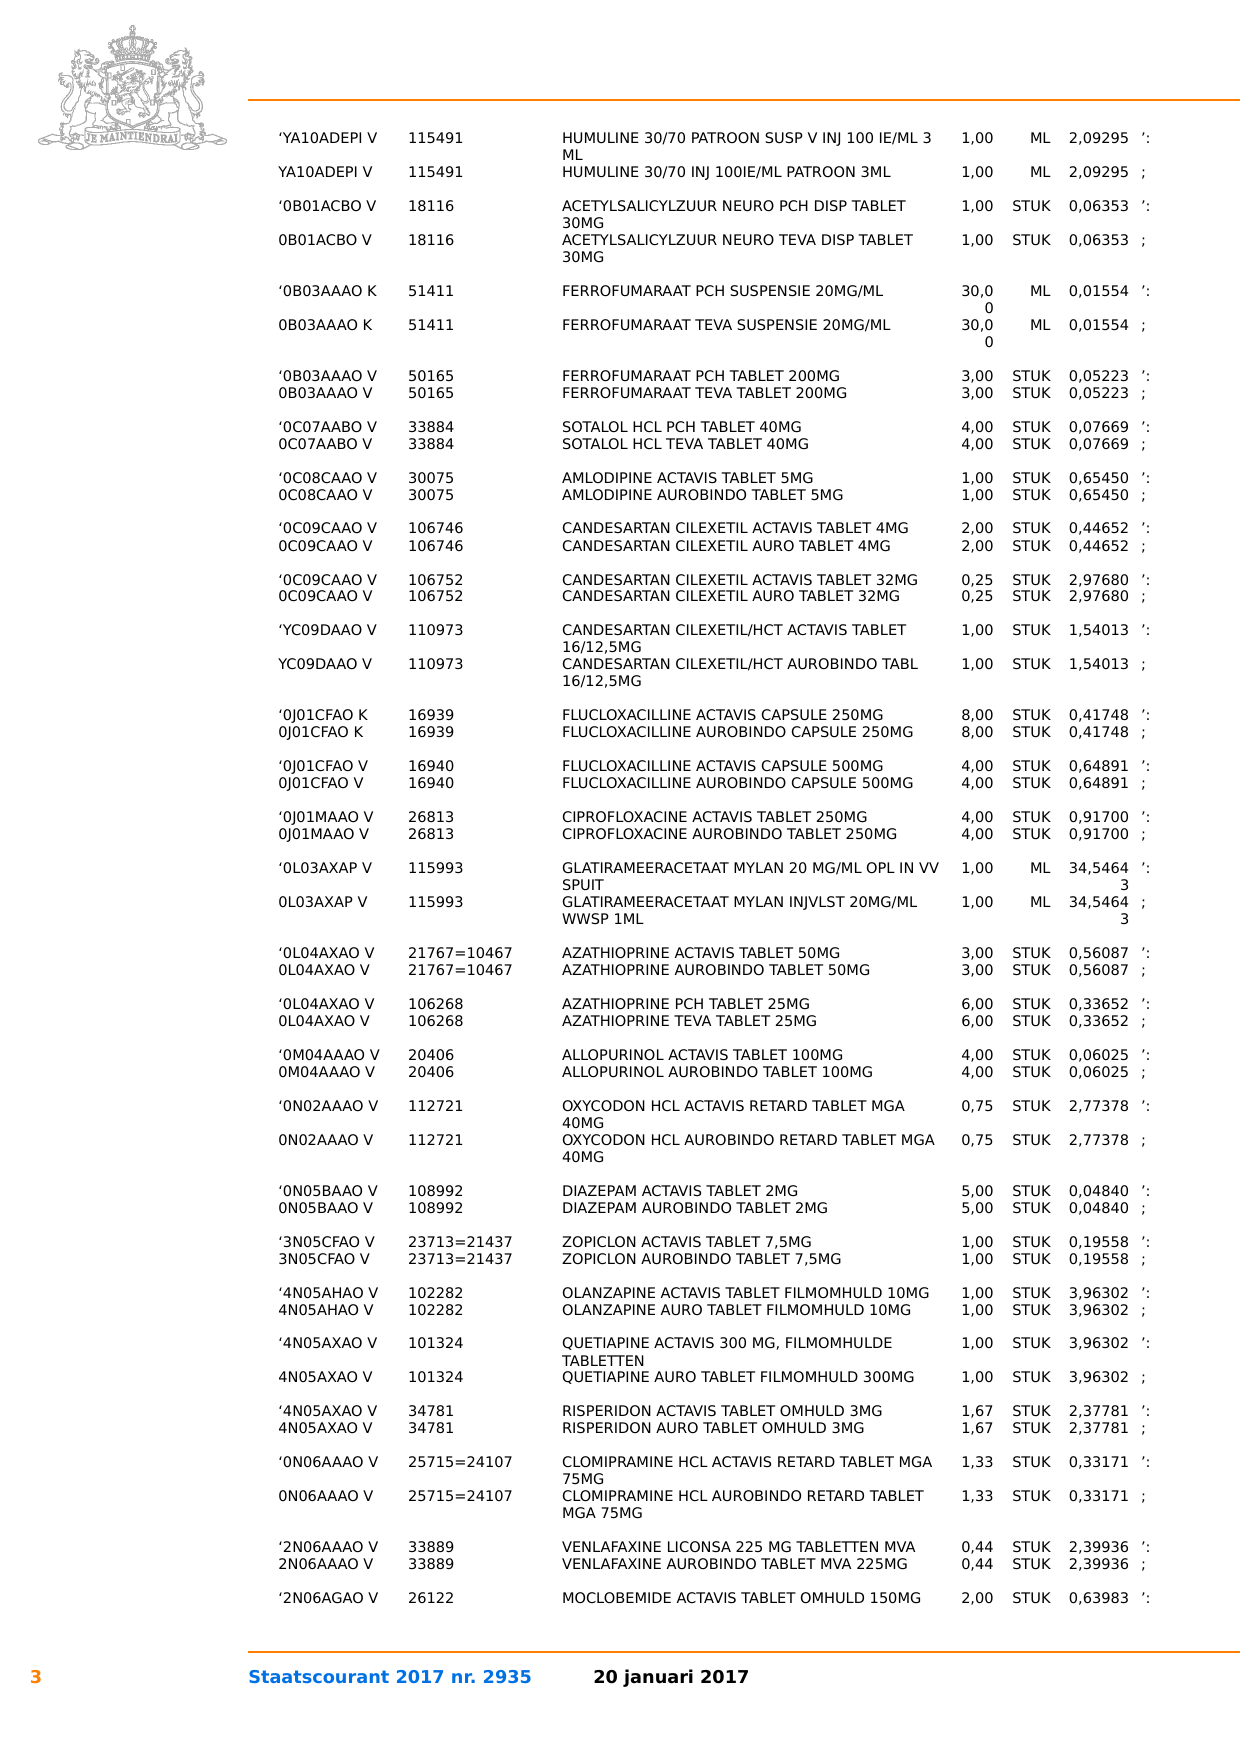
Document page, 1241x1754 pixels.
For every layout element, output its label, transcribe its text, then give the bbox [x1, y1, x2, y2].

table_cell 0,44 [949, 1539, 999, 1556]
table_cell 0,06353 [1056, 232, 1135, 266]
table_cell 26813 [402, 809, 556, 826]
table_cell [999, 928, 1056, 945]
table_cell [949, 181, 999, 198]
table_cell [1135, 1268, 1163, 1284]
table_cell 0,63983 [1056, 1590, 1135, 1607]
table_cell 0,01554 [1056, 283, 1135, 317]
table_cell ; [1135, 232, 1163, 266]
table_cell AMLODIPINE ACTAVIS TABLET 5MG [556, 470, 949, 486]
table_cell STUK [999, 1200, 1056, 1217]
table_cell 2,97680 [1056, 588, 1135, 605]
table_cell [278, 181, 402, 198]
table_cell [556, 402, 949, 418]
table_cell FLUCLOXACILLINE AUROBINDO CAPSULE 500MG [556, 775, 949, 792]
table_cell 106746 [402, 538, 556, 554]
table_cell ‘0B01ACBO V [278, 198, 402, 232]
table_cell STUK [999, 419, 1056, 436]
table_cell ; [1135, 588, 1163, 605]
table_cell 0N05BAAO V [278, 1200, 402, 1217]
table_cell [278, 792, 402, 809]
table_cell STUK [999, 1064, 1056, 1081]
table_cell ’: [1135, 758, 1163, 775]
table_cell [949, 1081, 999, 1098]
table_cell 1,00 [949, 894, 999, 928]
table_cell OXYCODON HCL ACTAVIS RETARD TABLET MGA 40MG [556, 1098, 949, 1132]
table_cell ‘4N05AXAO V [278, 1403, 402, 1420]
table_cell 4N05AHAO V [278, 1301, 402, 1318]
table_cell 4,00 [949, 758, 999, 775]
table_cell 5,00 [949, 1183, 999, 1199]
table_cell DIAZEPAM AUROBINDO TABLET 2MG [556, 1200, 949, 1217]
table_cell [949, 792, 999, 809]
table_cell [402, 1319, 556, 1335]
table_cell AZATHIOPRINE ACTAVIS TABLET 50MG [556, 945, 949, 962]
table_cell FERROFUMARAAT PCH SUSPENSIE 20MG/ML [556, 283, 949, 317]
table_cell CANDESARTAN CILEXETIL AURO TABLET 32MG [556, 588, 949, 605]
table_cell 6,00 [949, 996, 999, 1013]
table_cell 4N05AXAO V [278, 1369, 402, 1386]
table_cell [556, 605, 949, 622]
table_cell 3N05CFAO V [278, 1251, 402, 1267]
table_cell [556, 928, 949, 945]
table_cell [402, 1573, 556, 1590]
table_cell 1,00 [949, 1251, 999, 1267]
table_cell [556, 1386, 949, 1403]
table_cell 0,04840 [1056, 1183, 1135, 1199]
table_cell STUK [999, 1420, 1056, 1437]
table_cell ; [1135, 1488, 1163, 1522]
table_cell [949, 504, 999, 520]
table_cell [949, 266, 999, 283]
table_cell CIPROFLOXACINE AUROBINDO TABLET 250MG [556, 826, 949, 843]
table_cell ’: [1135, 996, 1163, 1013]
table_cell 33889 [402, 1556, 556, 1573]
table_cell [278, 1030, 402, 1047]
table_cell ‘YA10ADEPI V [278, 130, 402, 164]
table_cell [556, 843, 949, 860]
table_cell ; [1135, 724, 1163, 741]
table_cell 4,00 [949, 419, 999, 436]
table_cell 102282 [402, 1301, 556, 1318]
table_cell [402, 1081, 556, 1098]
table_cell [999, 1166, 1056, 1183]
table_cell [1056, 554, 1135, 571]
table_cell CIPROFLOXACINE ACTAVIS TABLET 250MG [556, 809, 949, 826]
table_cell [1135, 1522, 1163, 1539]
table_cell 3,00 [949, 962, 999, 979]
table_cell 1,00 [949, 164, 999, 181]
table_cell 0,91700 [1056, 826, 1135, 843]
table_cell SOTALOL HCL TEVA TABLET 40MG [556, 436, 949, 452]
table_cell 0C09CAAO V [278, 538, 402, 554]
table_cell ’: [1135, 198, 1163, 232]
table_cell ’: [1135, 283, 1163, 317]
table_cell STUK [999, 1454, 1056, 1488]
table_cell [999, 504, 1056, 520]
table_cell 16939 [402, 707, 556, 724]
table_cell 3,96302 [1056, 1369, 1135, 1386]
table_cell [1135, 792, 1163, 809]
table_cell [402, 979, 556, 996]
table_cell ’: [1135, 470, 1163, 486]
table_cell ‘0J01CFAO K [278, 707, 402, 724]
table_cell STUK [999, 571, 1056, 588]
table_cell ‘0C08CAAO V [278, 470, 402, 486]
table_cell [999, 181, 1056, 198]
table_cell ; [1135, 1064, 1163, 1081]
table_cell STUK [999, 198, 1056, 232]
table_cell ACETYLSALICYLZUUR NEURO TEVA DISP TABLET 30MG [556, 232, 949, 266]
table_cell [556, 504, 949, 520]
table_cell [1135, 690, 1163, 707]
table_cell FERROFUMARAAT PCH TABLET 200MG [556, 368, 949, 384]
table_cell ‘0N05BAAO V [278, 1183, 402, 1199]
table_cell [949, 1437, 999, 1454]
table_cell [999, 1386, 1056, 1403]
table_cell 0J01MAAO V [278, 826, 402, 843]
table_cell [1056, 351, 1135, 368]
table_cell 2,00 [949, 1590, 999, 1607]
table_cell ; [1135, 164, 1163, 181]
table_cell 1,00 [949, 1369, 999, 1386]
table_cell 0,33652 [1056, 996, 1135, 1013]
table_cell 106268 [402, 996, 556, 1013]
table_cell 0,64891 [1056, 775, 1135, 792]
table_cell [556, 979, 949, 996]
table_cell ‘0N02AAAO V [278, 1098, 402, 1132]
table_cell FLUCLOXACILLINE ACTAVIS CAPSULE 500MG [556, 758, 949, 775]
table_cell RISPERIDON AURO TABLET OMHULD 3MG [556, 1420, 949, 1437]
table_cell [556, 1166, 949, 1183]
table_cell [278, 1319, 402, 1335]
table_cell 2,77378 [1056, 1132, 1135, 1166]
table_cell 102282 [402, 1285, 556, 1301]
table_cell ML [999, 894, 1056, 928]
table_cell [278, 1386, 402, 1403]
table_cell 1,00 [949, 486, 999, 503]
table_cell ; [1135, 1251, 1163, 1267]
table_cell ’: [1135, 1454, 1163, 1488]
table_cell [556, 1268, 949, 1284]
table_cell GLATIRAMEERACETAAT MYLAN INJVLST 20MG/ML WWSP 1ML [556, 894, 949, 928]
table_cell 0B01ACBO V [278, 232, 402, 266]
table_cell 0,91700 [1056, 809, 1135, 826]
table_cell STUK [999, 996, 1056, 1013]
table_cell [402, 554, 556, 571]
table_cell 1,67 [949, 1420, 999, 1437]
table_cell STUK [999, 538, 1056, 554]
table_cell STUK [999, 368, 1056, 384]
table_cell 0,05223 [1056, 385, 1135, 402]
table_cell 0,33171 [1056, 1454, 1135, 1488]
table_cell 0,05223 [1056, 368, 1135, 384]
table_cell ALLOPURINOL AUROBINDO TABLET 100MG [556, 1064, 949, 1081]
table_cell [402, 453, 556, 469]
table_cell STUK [999, 1234, 1056, 1251]
table_cell [1056, 792, 1135, 809]
table_cell [999, 741, 1056, 758]
table_cell 0,06353 [1056, 198, 1135, 232]
table_cell HUMULINE 30/70 INJ 100IE/ML PATROON 3ML [556, 164, 949, 181]
table_cell ’: [1135, 1403, 1163, 1420]
table_cell 3,00 [949, 385, 999, 402]
table_cell 50165 [402, 385, 556, 402]
table_cell [1056, 1522, 1135, 1539]
picture [38, 25, 227, 150]
table_cell [402, 504, 556, 520]
table_cell 20406 [402, 1047, 556, 1064]
table_cell 6,00 [949, 1013, 999, 1030]
table_cell 110973 [402, 656, 556, 690]
table_cell 23713=21437 [402, 1251, 556, 1267]
table_cell 0,41748 [1056, 707, 1135, 724]
table_cell ZOPICLON ACTAVIS TABLET 7,5MG [556, 1234, 949, 1251]
table_cell [402, 1268, 556, 1284]
table_cell ’: [1135, 368, 1163, 384]
table_cell ’: [1135, 860, 1163, 894]
table_cell STUK [999, 520, 1056, 537]
table_cell AZATHIOPRINE AUROBINDO TABLET 50MG [556, 962, 949, 979]
table_cell [999, 1268, 1056, 1284]
table_cell [949, 402, 999, 418]
table_cell STUK [999, 1369, 1056, 1386]
table_cell 4N05AXAO V [278, 1420, 402, 1437]
table_cell 0C07AABO V [278, 436, 402, 452]
table_cell STUK [999, 1285, 1056, 1301]
table_cell ‘2N06AAAO V [278, 1539, 402, 1556]
table_cell 30,00 [949, 283, 999, 317]
table_cell AZATHIOPRINE TEVA TABLET 25MG [556, 1013, 949, 1030]
table_cell [278, 741, 402, 758]
table_cell YC09DAAO V [278, 656, 402, 690]
table_cell [1056, 181, 1135, 198]
table_cell 34,54643 [1056, 860, 1135, 894]
table_cell [278, 351, 402, 368]
table_cell GLATIRAMEERACETAAT MYLAN 20 MG/ML OPL IN VV SPUIT [556, 860, 949, 894]
table_cell [999, 453, 1056, 469]
table_cell FERROFUMARAAT TEVA SUSPENSIE 20MG/ML [556, 317, 949, 351]
table_cell QUETIAPINE AURO TABLET FILMOMHULD 300MG [556, 1369, 949, 1386]
table_cell 0,41748 [1056, 724, 1135, 741]
table_cell FERROFUMARAAT TEVA TABLET 200MG [556, 385, 949, 402]
table_cell 101324 [402, 1369, 556, 1386]
table_cell [949, 843, 999, 860]
table_cell 106752 [402, 588, 556, 605]
table_cell ‘4N05AXAO V [278, 1335, 402, 1369]
table_cell STUK [999, 1047, 1056, 1064]
table_cell [1056, 605, 1135, 622]
table_cell 33884 [402, 419, 556, 436]
table_cell STUK [999, 1488, 1056, 1522]
table_cell 1,00 [949, 1234, 999, 1251]
table_cell ‘0L04AXAO V [278, 996, 402, 1013]
table_cell 4,00 [949, 1064, 999, 1081]
table_cell [999, 1319, 1056, 1335]
table_cell [949, 741, 999, 758]
table_cell [999, 1573, 1056, 1590]
table_cell 0,04840 [1056, 1200, 1135, 1217]
table_cell [1135, 1217, 1163, 1233]
table_cell 26813 [402, 826, 556, 843]
table_cell ‘0J01CFAO V [278, 758, 402, 775]
table_cell [402, 1522, 556, 1539]
table_cell 30075 [402, 470, 556, 486]
table_cell 0,33652 [1056, 1013, 1135, 1030]
table_cell [949, 351, 999, 368]
table_cell 2,37781 [1056, 1403, 1135, 1420]
table_cell [402, 843, 556, 860]
table_cell [1056, 1437, 1135, 1454]
table_cell 33889 [402, 1539, 556, 1556]
table_cell [949, 690, 999, 707]
table_cell 3,00 [949, 945, 999, 962]
table_cell 101324 [402, 1335, 556, 1369]
table_cell MOCLOBEMIDE ACTAVIS TABLET OMHULD 150MG [556, 1590, 949, 1607]
table_cell 0,25 [949, 571, 999, 588]
table_cell [949, 605, 999, 622]
table_cell ; [1135, 1132, 1163, 1166]
table_cell SOTALOL HCL PCH TABLET 40MG [556, 419, 949, 436]
table_cell STUK [999, 1132, 1056, 1166]
table_cell [949, 1217, 999, 1233]
table_cell [278, 453, 402, 469]
table_cell ‘4N05AHAO V [278, 1285, 402, 1301]
table_cell 115993 [402, 894, 556, 928]
table_cell 2,77378 [1056, 1098, 1135, 1132]
table_cell STUK [999, 945, 1056, 962]
table_cell STUK [999, 622, 1056, 656]
table_cell [999, 266, 1056, 283]
table_cell [402, 1030, 556, 1047]
table_cell STUK [999, 1183, 1056, 1199]
table_cell 0,75 [949, 1098, 999, 1132]
table_cell [1056, 453, 1135, 469]
table_cell 0,65450 [1056, 470, 1135, 486]
table_cell [402, 1386, 556, 1403]
table_cell CANDESARTAN CILEXETIL ACTAVIS TABLET 4MG [556, 520, 949, 537]
table_cell ; [1135, 775, 1163, 792]
table_cell 16939 [402, 724, 556, 741]
table_cell ; [1135, 826, 1163, 843]
table_cell [278, 1217, 402, 1233]
table_cell 1,00 [949, 1301, 999, 1318]
table_cell 3,00 [949, 368, 999, 384]
table_cell VENLAFAXINE LICONSA 225 MG TABLETTEN MVA [556, 1539, 949, 1556]
table_cell [999, 1081, 1056, 1098]
table_cell [1135, 504, 1163, 520]
table_cell ‘0J01MAAO V [278, 809, 402, 826]
table_cell 0,64891 [1056, 758, 1135, 775]
table_cell [402, 1217, 556, 1233]
table_cell ‘0M04AAAO V [278, 1047, 402, 1064]
table_cell [1056, 741, 1135, 758]
table_cell 50165 [402, 368, 556, 384]
table_cell [402, 266, 556, 283]
table_cell [1135, 605, 1163, 622]
table_cell [1135, 1081, 1163, 1098]
table_cell HUMULINE 30/70 PATROON SUSP V INJ 100 IE/ML 3 ML [556, 130, 949, 164]
table_cell STUK [999, 1539, 1056, 1556]
table_cell 106268 [402, 1013, 556, 1030]
table_cell 2,00 [949, 538, 999, 554]
table_cell STUK [999, 232, 1056, 266]
table_cell ‘0B03AAAO V [278, 368, 402, 384]
table_cell STUK [999, 724, 1056, 741]
table_cell 2,39936 [1056, 1556, 1135, 1573]
table_cell [1135, 181, 1163, 198]
table_cell STUK [999, 707, 1056, 724]
table_cell 0L04AXAO V [278, 1013, 402, 1030]
table_cell [556, 1573, 949, 1590]
table_cell 8,00 [949, 724, 999, 741]
table_cell 0,44652 [1056, 538, 1135, 554]
table_cell 4,00 [949, 826, 999, 843]
table_cell CLOMIPRAMINE HCL ACTAVIS RETARD TABLET MGA 75MG [556, 1454, 949, 1488]
table_cell [999, 1437, 1056, 1454]
table_cell STUK [999, 1556, 1056, 1573]
table_cell ‘3N05CFAO V [278, 1234, 402, 1251]
table_cell 0,65450 [1056, 486, 1135, 503]
table_cell 3,96302 [1056, 1335, 1135, 1369]
table_cell [1056, 1166, 1135, 1183]
table_cell [949, 1386, 999, 1403]
table_cell [1135, 979, 1163, 996]
table_cell 115491 [402, 164, 556, 181]
table_cell CLOMIPRAMINE HCL AUROBINDO RETARD TABLET MGA 75MG [556, 1488, 949, 1522]
table_cell [949, 554, 999, 571]
table_cell 30,00 [949, 317, 999, 351]
table_cell [999, 690, 1056, 707]
table_cell DIAZEPAM ACTAVIS TABLET 2MG [556, 1183, 949, 1199]
table_cell 4,00 [949, 1047, 999, 1064]
table_cell 112721 [402, 1098, 556, 1132]
table_cell [278, 266, 402, 283]
table_cell 1,54013 [1056, 656, 1135, 690]
table_cell ; [1135, 385, 1163, 402]
table_cell 0B03AAAO K [278, 317, 402, 351]
table_cell [556, 266, 949, 283]
table_cell 106752 [402, 571, 556, 588]
table_cell ‘0L03AXAP V [278, 860, 402, 894]
table_cell 21767=10467 [402, 962, 556, 979]
table_cell [402, 605, 556, 622]
table_cell ’: [1135, 1590, 1163, 1607]
table_cell [402, 741, 556, 758]
table_cell 25715=24107 [402, 1488, 556, 1522]
table_cell [1135, 741, 1163, 758]
table_cell 2,09295 [1056, 130, 1135, 164]
table_cell ’: [1135, 419, 1163, 436]
table_cell 0B03AAAO V [278, 385, 402, 402]
table_cell 0M04AAAO V [278, 1064, 402, 1081]
table_cell 2,39936 [1056, 1539, 1135, 1556]
table_cell 16940 [402, 758, 556, 775]
table_cell ’: [1135, 1098, 1163, 1132]
table_cell 0J01CFAO K [278, 724, 402, 741]
table_cell [1135, 1437, 1163, 1454]
table_cell ’: [1135, 130, 1163, 164]
table_cell [402, 402, 556, 418]
table_cell [1056, 266, 1135, 283]
table_cell 112721 [402, 1132, 556, 1166]
table_cell [402, 1437, 556, 1454]
table_cell STUK [999, 1590, 1056, 1607]
table_cell ’: [1135, 1047, 1163, 1064]
table_cell 34781 [402, 1403, 556, 1420]
table_cell 2,00 [949, 520, 999, 537]
table_cell [1135, 1166, 1163, 1183]
table_cell 108992 [402, 1200, 556, 1217]
table_cell [949, 1319, 999, 1335]
table_cell 0,06025 [1056, 1064, 1135, 1081]
table_cell [999, 554, 1056, 571]
table_cell ALLOPURINOL ACTAVIS TABLET 100MG [556, 1047, 949, 1064]
table_cell ’: [1135, 520, 1163, 537]
table_cell QUETIAPINE ACTAVIS 300 MG, FILMOMHULDE TABLETTEN [556, 1335, 949, 1369]
table_cell ‘YC09DAAO V [278, 622, 402, 656]
table_cell [278, 1437, 402, 1454]
table_cell [278, 843, 402, 860]
table_cell [1135, 351, 1163, 368]
table_cell [278, 554, 402, 571]
table_cell 18116 [402, 232, 556, 266]
table_cell STUK [999, 1403, 1056, 1420]
table_cell ’: [1135, 1335, 1163, 1369]
table_cell 1,00 [949, 198, 999, 232]
table_cell 0C08CAAO V [278, 486, 402, 503]
table_cell [556, 741, 949, 758]
table_cell [949, 1573, 999, 1590]
table_cell ’: [1135, 1285, 1163, 1301]
table_cell [1056, 843, 1135, 860]
table_cell ‘0L04AXAO V [278, 945, 402, 962]
table_cell STUK [999, 656, 1056, 690]
table_cell [949, 928, 999, 945]
table_cell 1,00 [949, 470, 999, 486]
table_cell 1,00 [949, 622, 999, 656]
table_cell FLUCLOXACILLINE ACTAVIS CAPSULE 250MG [556, 707, 949, 724]
table_cell VENLAFAXINE AUROBINDO TABLET MVA 225MG [556, 1556, 949, 1573]
table_cell CANDESARTAN CILEXETIL/HCT ACTAVIS TABLET 16/12,5MG [556, 622, 949, 656]
table_cell 0,07669 [1056, 436, 1135, 452]
table_cell 51411 [402, 283, 556, 317]
table_cell ; [1135, 1301, 1163, 1318]
table_cell [999, 1030, 1056, 1047]
table_cell ML [999, 317, 1056, 351]
table_cell [999, 1522, 1056, 1539]
table_cell 110973 [402, 622, 556, 656]
table_cell [1056, 1386, 1135, 1403]
table_cell [1056, 504, 1135, 520]
table_cell ZOPICLON AUROBINDO TABLET 7,5MG [556, 1251, 949, 1267]
table_cell [1056, 690, 1135, 707]
table_cell ; [1135, 317, 1163, 351]
table_cell [1135, 1030, 1163, 1047]
table_cell [1056, 1319, 1135, 1335]
table_cell [278, 1268, 402, 1284]
table_cell 30075 [402, 486, 556, 503]
table_cell [278, 1081, 402, 1098]
table_cell STUK [999, 385, 1056, 402]
table_cell STUK [999, 1335, 1056, 1369]
table_cell RISPERIDON ACTAVIS TABLET OMHULD 3MG [556, 1403, 949, 1420]
table_cell ’: [1135, 1183, 1163, 1199]
table_cell [278, 605, 402, 622]
table_cell 2N06AAAO V [278, 1556, 402, 1573]
table_cell ; [1135, 486, 1163, 503]
table_cell [402, 690, 556, 707]
table_cell [999, 979, 1056, 996]
table_cell ’: [1135, 945, 1163, 962]
table_cell [278, 1522, 402, 1539]
table_cell [1056, 1217, 1135, 1233]
table_cell [556, 690, 949, 707]
table_cell AZATHIOPRINE PCH TABLET 25MG [556, 996, 949, 1013]
table_cell 8,00 [949, 707, 999, 724]
table_cell [1135, 453, 1163, 469]
table_cell [278, 928, 402, 945]
table_cell 1,33 [949, 1454, 999, 1488]
table_cell STUK [999, 1251, 1056, 1267]
table_cell 3,96302 [1056, 1301, 1135, 1318]
table_cell 0,33171 [1056, 1488, 1135, 1522]
table_cell ; [1135, 538, 1163, 554]
table_cell [556, 1319, 949, 1335]
table_cell 108992 [402, 1183, 556, 1199]
table_cell 0,44652 [1056, 520, 1135, 537]
table_cell [278, 402, 402, 418]
table_cell STUK [999, 436, 1056, 452]
table_cell ‘0C09CAAO V [278, 571, 402, 588]
table_cell [402, 351, 556, 368]
table_cell OXYCODON HCL AUROBINDO RETARD TABLET MGA 40MG [556, 1132, 949, 1166]
table_cell [949, 453, 999, 469]
table_cell 26122 [402, 1590, 556, 1607]
table_cell [1056, 1268, 1135, 1284]
table_cell [278, 1166, 402, 1183]
table_cell YA10ADEPI V [278, 164, 402, 181]
table_cell 1,33 [949, 1488, 999, 1522]
table_cell ’: [1135, 1234, 1163, 1251]
table_cell 20406 [402, 1064, 556, 1081]
table_cell 1,00 [949, 1335, 999, 1369]
table_cell 0C09CAAO V [278, 588, 402, 605]
table_cell [556, 1437, 949, 1454]
table_cell ’: [1135, 809, 1163, 826]
table_cell [556, 554, 949, 571]
table_cell ’: [1135, 707, 1163, 724]
table_cell ‘0C07AABO V [278, 419, 402, 436]
table_cell 0L04AXAO V [278, 962, 402, 979]
table_cell 115993 [402, 860, 556, 894]
table_cell 23713=21437 [402, 1234, 556, 1251]
table_cell 21767=10467 [402, 945, 556, 962]
table_cell 5,00 [949, 1200, 999, 1217]
table_cell STUK [999, 486, 1056, 503]
table_cell 1,54013 [1056, 622, 1135, 656]
table_cell ; [1135, 1556, 1163, 1573]
table_cell 3,96302 [1056, 1285, 1135, 1301]
table_cell [1056, 1081, 1135, 1098]
table_cell ; [1135, 894, 1163, 928]
table_cell STUK [999, 1013, 1056, 1030]
table_cell 0,75 [949, 1132, 999, 1166]
table_cell [999, 792, 1056, 809]
table_cell [402, 1166, 556, 1183]
table_cell [1135, 402, 1163, 418]
table_cell 16940 [402, 775, 556, 792]
table_cell 4,00 [949, 775, 999, 792]
table_cell [949, 1166, 999, 1183]
table_cell [556, 792, 949, 809]
table_cell [556, 351, 949, 368]
table_cell ’: [1135, 571, 1163, 588]
table_cell ‘2N06AGAO V [278, 1590, 402, 1607]
table_cell ‘0C09CAAO V [278, 520, 402, 537]
table_cell STUK [999, 809, 1056, 826]
table_cell 0J01CFAO V [278, 775, 402, 792]
table_cell [1056, 1030, 1135, 1047]
table_cell 0N02AAAO V [278, 1132, 402, 1166]
table_cell [949, 1268, 999, 1284]
table_cell [556, 1522, 949, 1539]
table_cell [1135, 554, 1163, 571]
table_cell 25715=24107 [402, 1454, 556, 1488]
table_cell 0,19558 [1056, 1234, 1135, 1251]
table_cell 18116 [402, 198, 556, 232]
table_cell CANDESARTAN CILEXETIL ACTAVIS TABLET 32MG [556, 571, 949, 588]
table_cell [949, 1030, 999, 1047]
table_cell STUK [999, 588, 1056, 605]
table_cell OLANZAPINE AURO TABLET FILMOMHULD 10MG [556, 1301, 949, 1318]
table_cell ; [1135, 436, 1163, 452]
table_cell [1135, 1386, 1163, 1403]
table_cell 34,54643 [1056, 894, 1135, 928]
table_cell 0N06AAAO V [278, 1488, 402, 1522]
table_cell [999, 351, 1056, 368]
table_cell 0,56087 [1056, 962, 1135, 979]
table_cell [949, 979, 999, 996]
table_cell ’: [1135, 1539, 1163, 1556]
table_cell ; [1135, 962, 1163, 979]
table_cell 0,06025 [1056, 1047, 1135, 1064]
table_cell 1,00 [949, 1285, 999, 1301]
table_cell 51411 [402, 317, 556, 351]
table_cell ML [999, 860, 1056, 894]
table_cell ‘0N06AAAO V [278, 1454, 402, 1488]
table_cell ‘0B03AAAO K [278, 283, 402, 317]
table_cell ; [1135, 656, 1163, 690]
table_cell 2,97680 [1056, 571, 1135, 588]
table_cell [556, 1030, 949, 1047]
table_cell 2,09295 [1056, 164, 1135, 181]
table_cell [556, 1081, 949, 1098]
table_cell STUK [999, 758, 1056, 775]
table_cell ; [1135, 1013, 1163, 1030]
table_cell [999, 843, 1056, 860]
table_cell [402, 792, 556, 809]
table_cell FLUCLOXACILLINE AUROBINDO CAPSULE 250MG [556, 724, 949, 741]
table_cell 0,56087 [1056, 945, 1135, 962]
table_cell OLANZAPINE ACTAVIS TABLET FILMOMHULD 10MG [556, 1285, 949, 1301]
table_cell [556, 181, 949, 198]
table_cell STUK [999, 1301, 1056, 1318]
table_cell 115491 [402, 130, 556, 164]
table_cell STUK [999, 1098, 1056, 1132]
table_cell 1,00 [949, 232, 999, 266]
table_cell 106746 [402, 520, 556, 537]
table_cell ML [999, 130, 1056, 164]
table_cell [999, 402, 1056, 418]
table_cell [278, 1573, 402, 1590]
table_cell 4,00 [949, 436, 999, 452]
table_cell ; [1135, 1369, 1163, 1386]
table_cell CANDESARTAN CILEXETIL/HCT AUROBINDO TABL 16/12,5MG [556, 656, 949, 690]
table_cell 4,00 [949, 809, 999, 826]
table_cell 1,67 [949, 1403, 999, 1420]
table_cell [1135, 843, 1163, 860]
table_cell 0,01554 [1056, 317, 1135, 351]
table_cell [949, 1522, 999, 1539]
table_cell 34781 [402, 1420, 556, 1437]
table_cell STUK [999, 962, 1056, 979]
table_cell [1135, 1573, 1163, 1590]
table_cell [999, 1217, 1056, 1233]
table_cell 1,00 [949, 860, 999, 894]
table_cell STUK [999, 470, 1056, 486]
table_cell [1056, 1573, 1135, 1590]
table_cell [278, 504, 402, 520]
table_cell [278, 979, 402, 996]
table_cell 2,37781 [1056, 1420, 1135, 1437]
table_cell 0,25 [949, 588, 999, 605]
table_cell CANDESARTAN CILEXETIL AURO TABLET 4MG [556, 538, 949, 554]
table_cell STUK [999, 826, 1056, 843]
table_cell ACETYLSALICYLZUUR NEURO PCH DISP TABLET 30MG [556, 198, 949, 232]
table_cell ML [999, 283, 1056, 317]
table_cell [999, 605, 1056, 622]
table_cell [556, 453, 949, 469]
table_cell [402, 928, 556, 945]
table_cell [278, 690, 402, 707]
table_cell [1135, 266, 1163, 283]
table_cell 0,44 [949, 1556, 999, 1573]
table_cell [1135, 928, 1163, 945]
table_cell [1135, 1319, 1163, 1335]
table_cell [1056, 979, 1135, 996]
table_cell [1056, 928, 1135, 945]
table_cell ’: [1135, 622, 1163, 656]
table_cell ; [1135, 1200, 1163, 1217]
table_cell 0,19558 [1056, 1251, 1135, 1267]
table_cell STUK [999, 775, 1056, 792]
table_cell 1,00 [949, 130, 999, 164]
table_cell AMLODIPINE AUROBINDO TABLET 5MG [556, 486, 949, 503]
table_cell [556, 1217, 949, 1233]
table_cell ; [1135, 1420, 1163, 1437]
table_cell 1,00 [949, 656, 999, 690]
table_cell ML [999, 164, 1056, 181]
table_cell [1056, 402, 1135, 418]
table_cell 0,07669 [1056, 419, 1135, 436]
table_cell 0L03AXAP V [278, 894, 402, 928]
table_cell [402, 181, 556, 198]
table_cell 33884 [402, 436, 556, 452]
